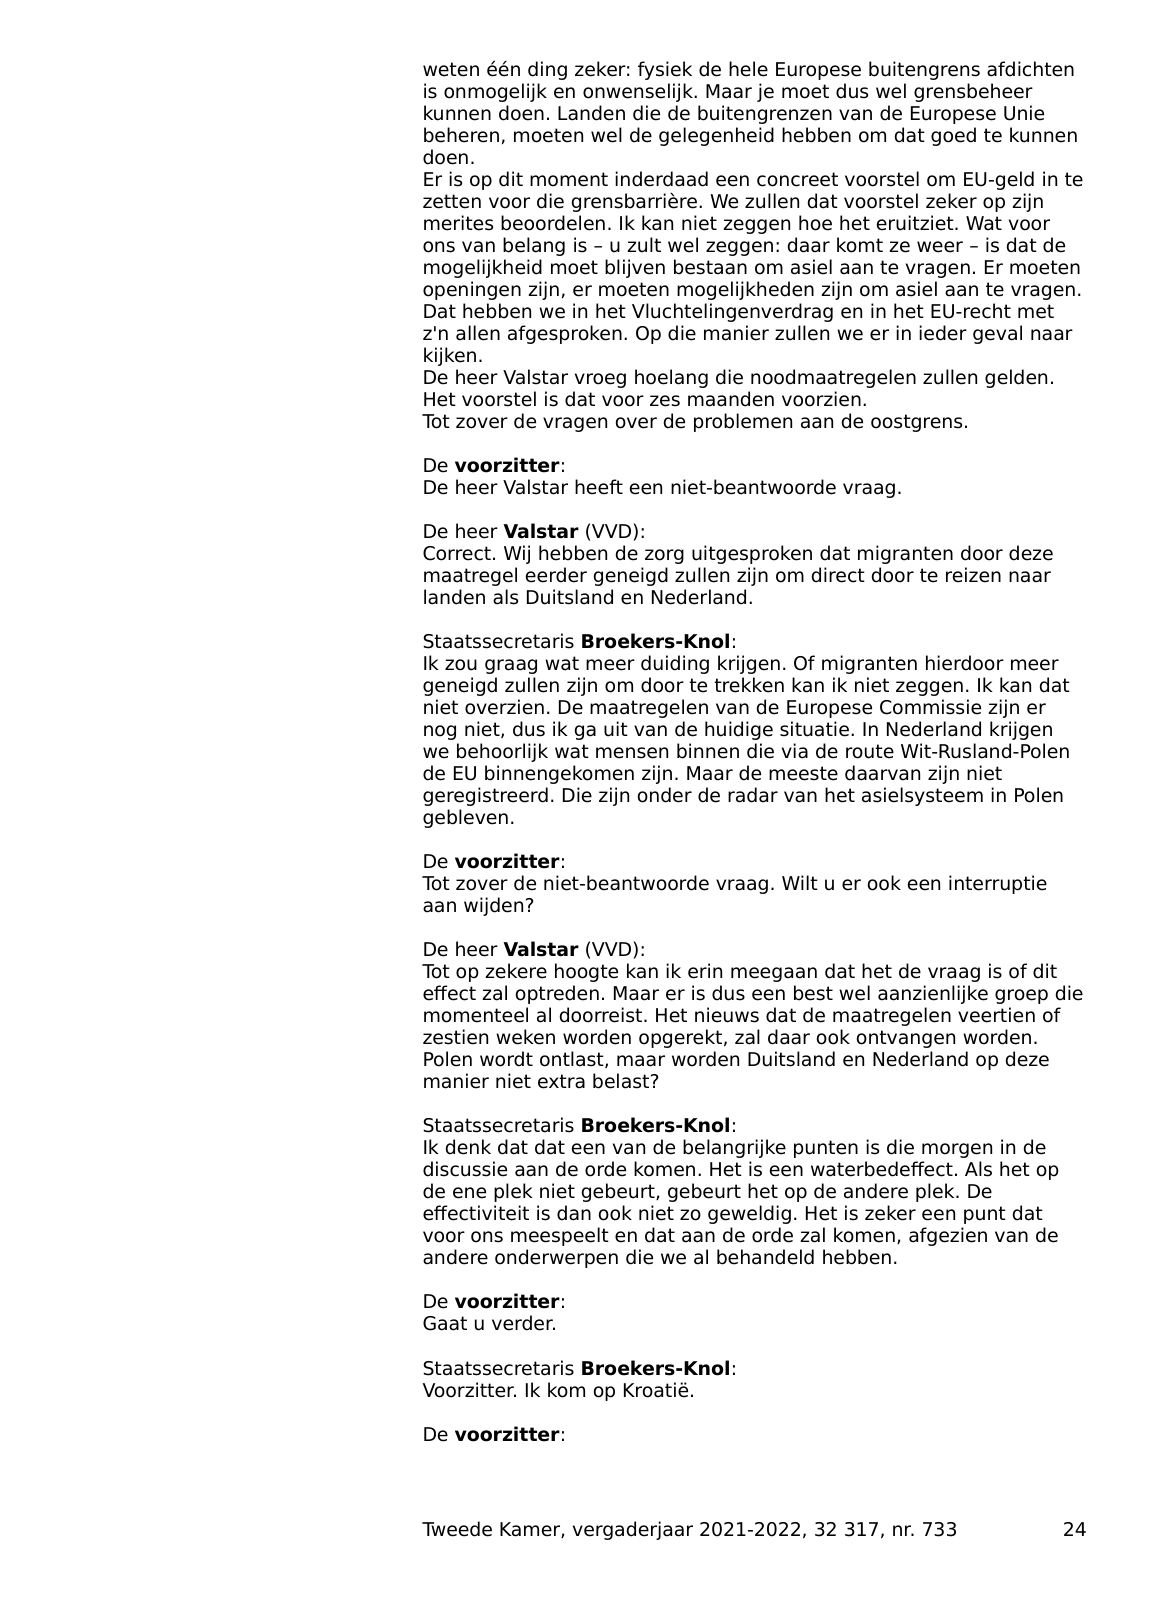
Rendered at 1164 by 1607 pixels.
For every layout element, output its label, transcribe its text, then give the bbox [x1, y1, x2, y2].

text Tot op zekere hoogte kan ik erin meegaan dat het de vraag is of dit effect zal optreden. Maar er is dus een best wel aanzienlijke groep die momenteel al doorreist. Het nieuws dat de maatregelen veertien of zestien weken worden opgerekt, zal daar ook ontvangen worden. Polen wordt ontlast, maar worden Duitsland en Nederland op deze manier niet extra belast? [422, 961, 1087, 1093]
text Tot zover de niet-beantwoorde vraag. Wilt u er ook een interruptie aan wijden? [422, 873, 1087, 917]
text Staatssecretaris Broekers-Knol: [422, 1357, 1087, 1379]
text Tot zover de vragen over de problemen aan de oostgrens. [422, 411, 1087, 433]
text Voorzitter. Ik kom op Kroatië. [422, 1379, 1087, 1401]
text Gaat u verder. [422, 1313, 1087, 1335]
text De heer Valstar (VVD): [422, 521, 1087, 543]
text weten één ding zeker: fysiek de hele Europese buitengrens afdichten is onmogelijk en onwenselijk. Maar je moet dus wel grensbeheer kunnen doen. Landen die de buitengrenzen van de Europese Unie beheren, moeten wel de gelegenheid hebben om dat goed te kunnen doen. [422, 59, 1087, 169]
text De voorzitter: [422, 455, 1087, 477]
text Er is op dit moment inderdaad een concreet voorstel om EU-geld in te zetten voor die grensbarrière. We zullen dat voorstel zeker op zijn merites beoordelen. Ik kan niet zeggen hoe het eruitziet. Wat voor ons van belang is – u zult wel zeggen: daar komt ze weer – is dat de mogelijkheid moet blijven bestaan om asiel aan te vragen. Er moeten openingen zijn, er moeten mogelijkheden zijn om asiel aan te vragen. Dat hebben we in het Vluchtelingenverdrag en in het EU-recht met z'n allen afgesproken. Op die manier zullen we er in ieder geval naar kijken. [422, 169, 1087, 367]
text Staatssecretaris Broekers-Knol: [422, 1115, 1087, 1137]
text De voorzitter: [422, 1291, 1087, 1313]
text De voorzitter: [422, 1424, 1087, 1446]
text Ik zou graag wat meer duiding krijgen. Of migranten hierdoor meer geneigd zullen zijn om door te trekken kan ik niet zeggen. Ik kan dat niet overzien. De maatregelen van de Europese Commissie zijn er nog niet, dus ik ga uit van de huidige situatie. In Nederland krijgen we behoorlijk wat mensen binnen die via de route Wit-Rusland-Polen de EU binnengekomen zijn. Maar de meeste daarvan zijn niet geregistreerd. Die zijn onder de radar van het asielsysteem in Polen gebleven. [422, 653, 1087, 829]
text De voorzitter: [422, 851, 1087, 873]
text Staatssecretaris Broekers-Knol: [422, 631, 1087, 653]
text De heer Valstar vroeg hoelang die noodmaatregelen zullen gelden. Het voorstel is dat voor zes maanden voorzien. [422, 367, 1087, 411]
text Ik denk dat dat een van de belangrijke punten is die morgen in de discussie aan de orde komen. Het is een waterbedeffect. Als het op de ene plek niet gebeurt, gebeurt het op de andere plek. De effectiviteit is dan ook niet zo geweldig. Het is zeker een punt dat voor ons meespeelt en dat aan de orde zal komen, afgezien van de andere onderwerpen die we al behandeld hebben. [422, 1137, 1087, 1269]
text Correct. Wij hebben de zorg uitgesproken dat migranten door deze maatregel eerder geneigd zullen zijn om direct door te reizen naar landen als Duitsland en Nederland. [422, 543, 1087, 609]
text De heer Valstar heeft een niet-beantwoorde vraag. [422, 477, 1087, 499]
text De heer Valstar (VVD): [422, 939, 1087, 961]
